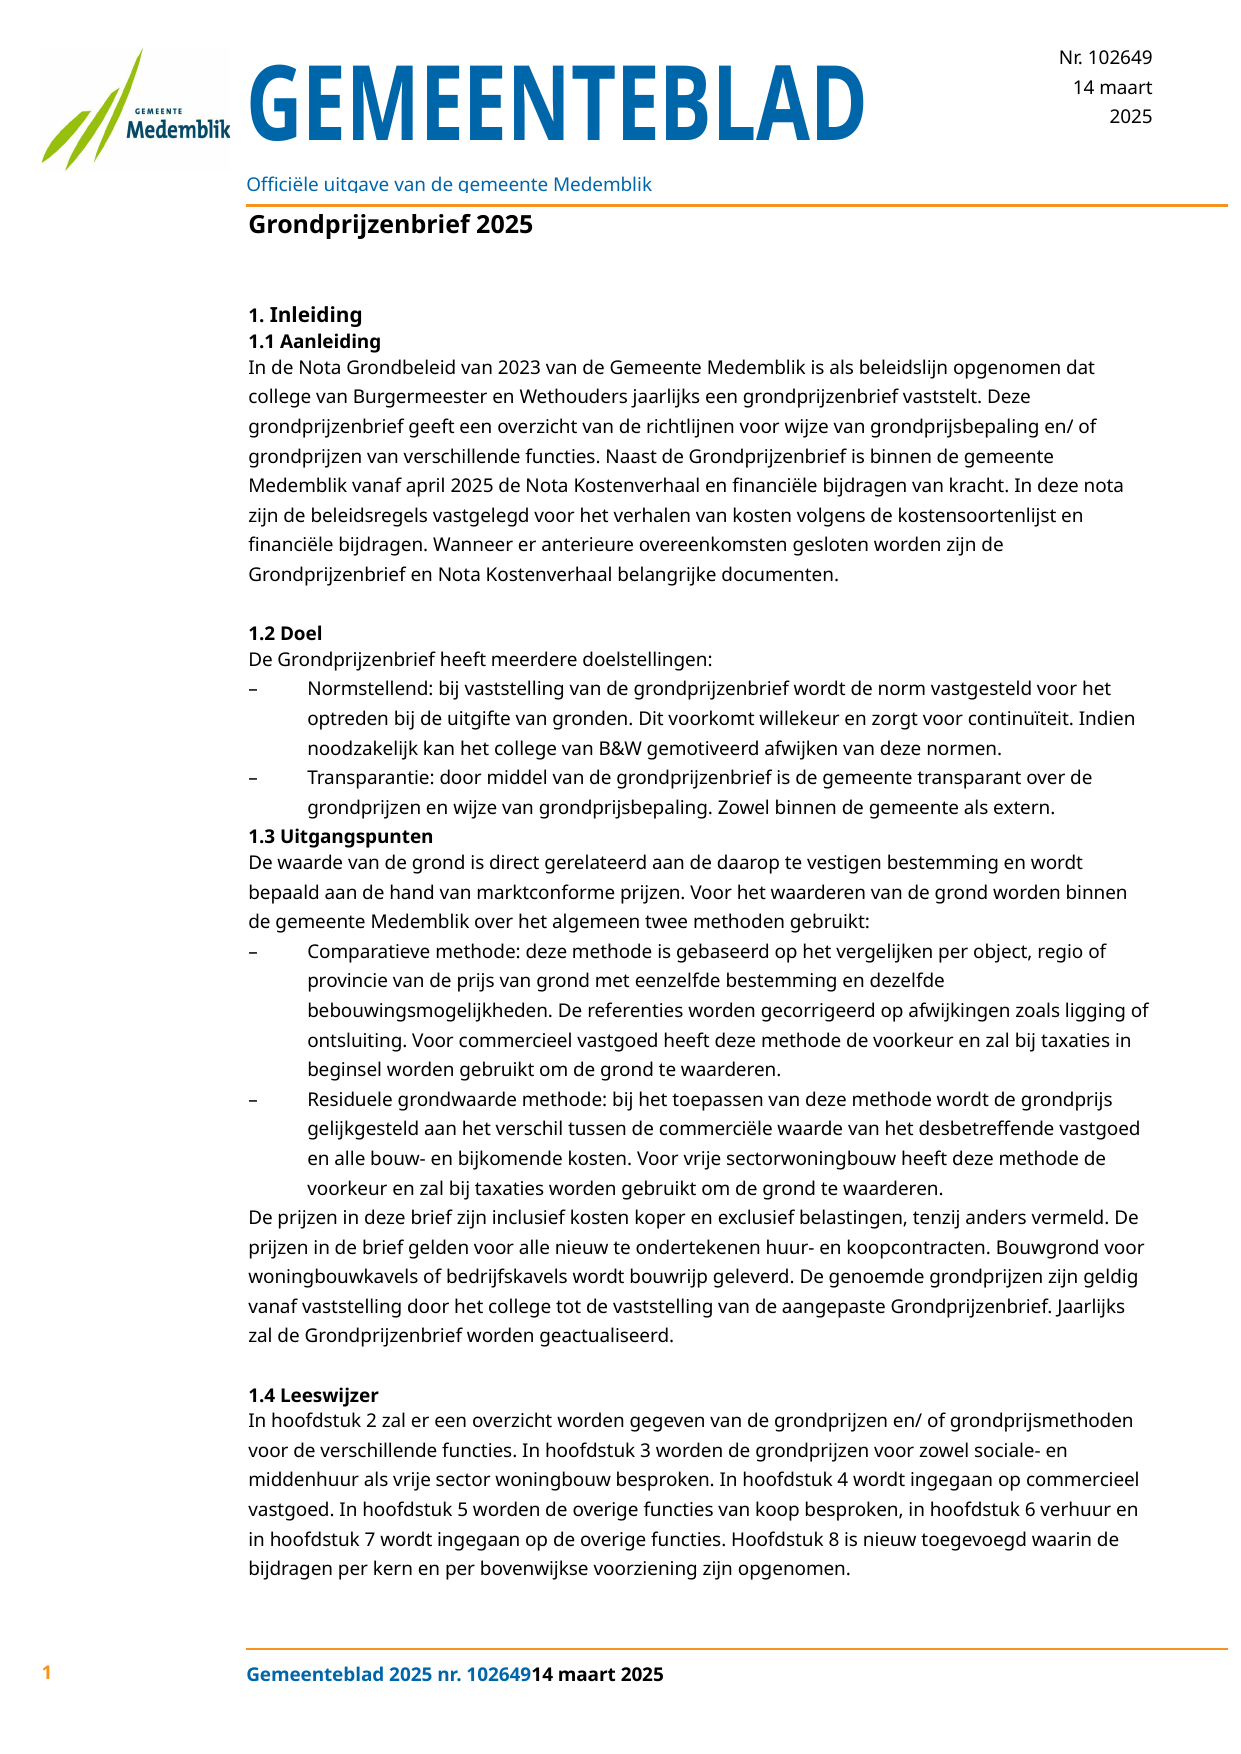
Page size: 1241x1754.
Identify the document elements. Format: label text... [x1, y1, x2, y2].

picture [41, 47, 231, 172]
list Comparatieve methode: deze methode is gebaseerd op het vergelijken per object, regio of provincie van de prijs van grond met eenzelfde bestemming en dezelfde bebouwingsmogelijkheden. De referenties worden gecorrigeerd op afwijkingen zoals ligging of ontsluiting. Voor commercieel vastgoed heeft deze methode de voorkeur en zal bij taxaties in beginsel worden gebruikt om de grond te waarderen. [248, 938, 1152, 1082]
text De Grondprijzenbrief heeft meerdere doelstellingen: [248, 646, 1152, 672]
text In de Nota Grondbeleid van 2023 van de Gemeente Medemblik is als beleidslijn opgenomen dat college van Burgermeester en Wethouders jaarlijks een grondprijzenbrief vaststelt. Deze grondprijzenbrief geeft een overzicht van de richtlijnen voor wijze van grondprijsbepaling en/ of grondprijzen van verschillende functies. Naast de Grondprijzenbrief is binnen de gemeente Medemblik vanaf april 2025 de Nota Kostenverhaal en financiële bijdragen van kracht. In deze nota zijn de beleidsregels vastgelegd voor het verhalen van kosten volgens de kostensoortenlijst en financiële bijdragen. Wanneer er anterieure overeenkomsten gesloten worden zijn de Grondprijzenbrief en Nota Kostenverhaal belangrijke documenten. [248, 354, 1152, 587]
text 1.3 Uitgangspunten [248, 823, 1152, 849]
list Normstellend: bij vaststelling van de grondprijzenbrief wordt de norm vastgesteld voor het optreden bij de uitgifte van gronden. Dit voorkomt willekeur en zorgt voor continuïteit. Indien noodzakelijk kan het college van B&W gemotiveerd afwijken van deze normen. [248, 676, 1152, 761]
text Grondprijzenbrief 2025 [248, 207, 1152, 241]
text In hoofdstuk 2 zal er een overzicht worden gegeven van de grondprijzen en/ of grondprijsmethoden voor de verschillende functies. In hoofdstuk 3 worden de grondprijzen voor zowel sociale- en middenhuur als vrije sector woningbouw besproken. In hoofdstuk 4 wordt ingegaan op commercieel vastgoed. In hoofdstuk 5 worden de overige functies van koop besproken, in hoofdstuk 6 verhuur en in hoofdstuk 7 wordt ingegaan op de overige functies. Hoofdstuk 8 is nieuw toegevoegd waarin de bijdragen per kern en per bovenwijkse voorziening zijn opgenomen. [248, 1407, 1152, 1581]
text 1.4 Leeswijzer [248, 1382, 1152, 1407]
text De prijzen in deze brief zijn inclusief kosten koper en exclusief belastingen, tenzij anders vermeld. De prijzen in de brief gelden voor alle nieuw te ondertekenen huur- en koopcontracten. Bouwgrond voor woningbouwkavels of bedrijfskavels wordt bouwrijp geleverd. De genoemde grondprijzen zijn geldig vanaf vaststelling door het college tot de vaststelling van de aangepaste Grondprijzenbrief. Jaarlijks zal de Grondprijzenbrief worden geactualiseerd. [248, 1204, 1152, 1348]
text 1. Inleiding [248, 300, 1152, 328]
text 1.2 Doel [248, 620, 1152, 646]
list Transparantie: door middel van de grondprijzenbrief is de gemeente transparant over de grondprijzen en wijze van grondprijsbepaling. Zowel binnen de gemeente als extern. [248, 764, 1152, 820]
text De waarde van de grond is direct gerelateerd aan de daarop te vestigen bestemming en wordt bepaald aan de hand van marktconforme prijzen. Voor het waarderen van de grond worden binnen de gemeente Medemblik over het algemeen twee methoden gebruikt: [248, 849, 1152, 934]
list Residuele grondwaarde methode: bij het toepassen van deze methode wordt de grondprijs gelijkgesteld aan het verschil tussen de commerciële waarde van het desbetreffende vastgoed en alle bouw- en bijkomende kosten. Voor vrije sectorwoningbouw heeft deze methode de voorkeur en zal bij taxaties worden gebruikt om de grond te waarderen. [248, 1086, 1152, 1200]
text 1.1 Aanleiding [248, 328, 1152, 354]
